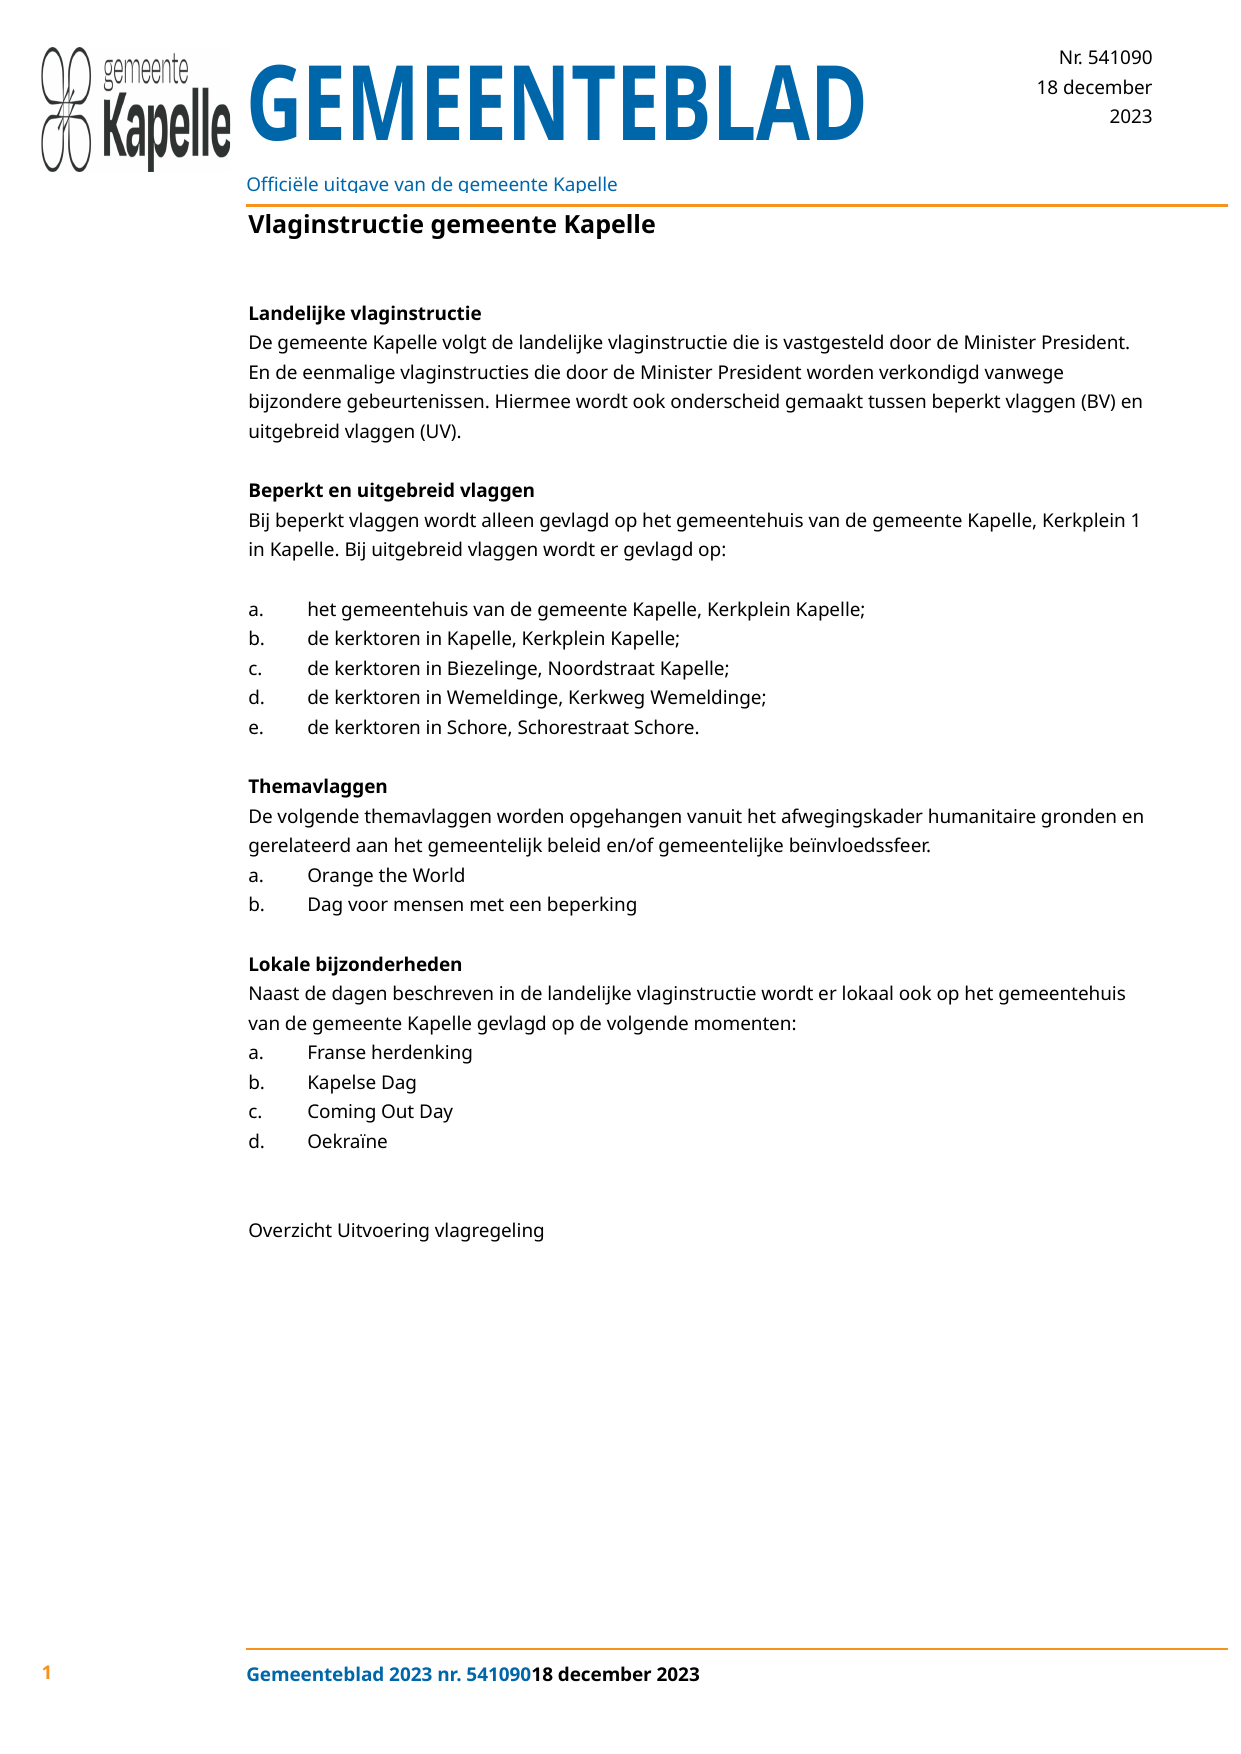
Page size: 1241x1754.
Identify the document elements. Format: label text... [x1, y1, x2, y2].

text Lokale bijzonderheden [248, 951, 1152, 976]
list Orange the World [248, 862, 1152, 888]
text Landelijke vlaginstructie [248, 300, 1152, 326]
list de kerktoren in Schore, Schorestraat Schore. [248, 714, 1152, 740]
list Kapelse Dag [248, 1069, 1152, 1095]
list de kerktoren in Wemeldinge, Kerkweg Wemeldinge; [248, 684, 1152, 710]
text De volgende themavlaggen worden opgehangen vanuit het afwegingskader humanitaire gronden en gerelateerd aan het gemeentelijk beleid en/of gemeentelijke beïnvloedssfeer. [248, 803, 1152, 858]
list Coming Out Day [248, 1099, 1152, 1124]
list Oekraïne [248, 1128, 1152, 1154]
list het gemeentehuis van de gemeente Kapelle, Kerkplein Kapelle; [248, 596, 1152, 621]
list de kerktoren in Kapelle, Kerkplein Kapelle; [248, 625, 1152, 651]
text Vlaginstructie gemeente Kapelle [248, 207, 1152, 241]
text Bij beperkt vlaggen wordt alleen gevlagd op het gemeentehuis van de gemeente Kapelle, Kerkplein 1 in Kapelle. Bij uitgebreid vlaggen wordt er gevlagd op: [248, 507, 1152, 562]
picture [41, 47, 231, 172]
list de kerktoren in Biezelinge, Noordstraat Kapelle; [248, 655, 1152, 681]
text Naast de dagen beschreven in de landelijke vlaginstructie wordt er lokaal ook op het gemeentehuis van de gemeente Kapelle gevlagd op de volgende momenten: [248, 980, 1152, 1036]
text Themavlaggen [248, 773, 1152, 799]
text Beperkt en uitgebreid vlaggen [248, 477, 1152, 503]
text De gemeente Kapelle volgt de landelijke vlaginstructie die is vastgesteld door de Minister President. En de eenmalige vlaginstructies die door de Minister President worden verkondigd vanwege bijzondere gebeurtenissen. Hiermee wordt ook onderscheid gemaakt tussen beperkt vlaggen (BV) en uitgebreid vlaggen (UV). [248, 329, 1152, 444]
list Franse herdenking [248, 1039, 1152, 1065]
list Dag voor mensen met een beperking [248, 892, 1152, 917]
text Overzicht Uitvoering vlagregeling [248, 1217, 1152, 1243]
